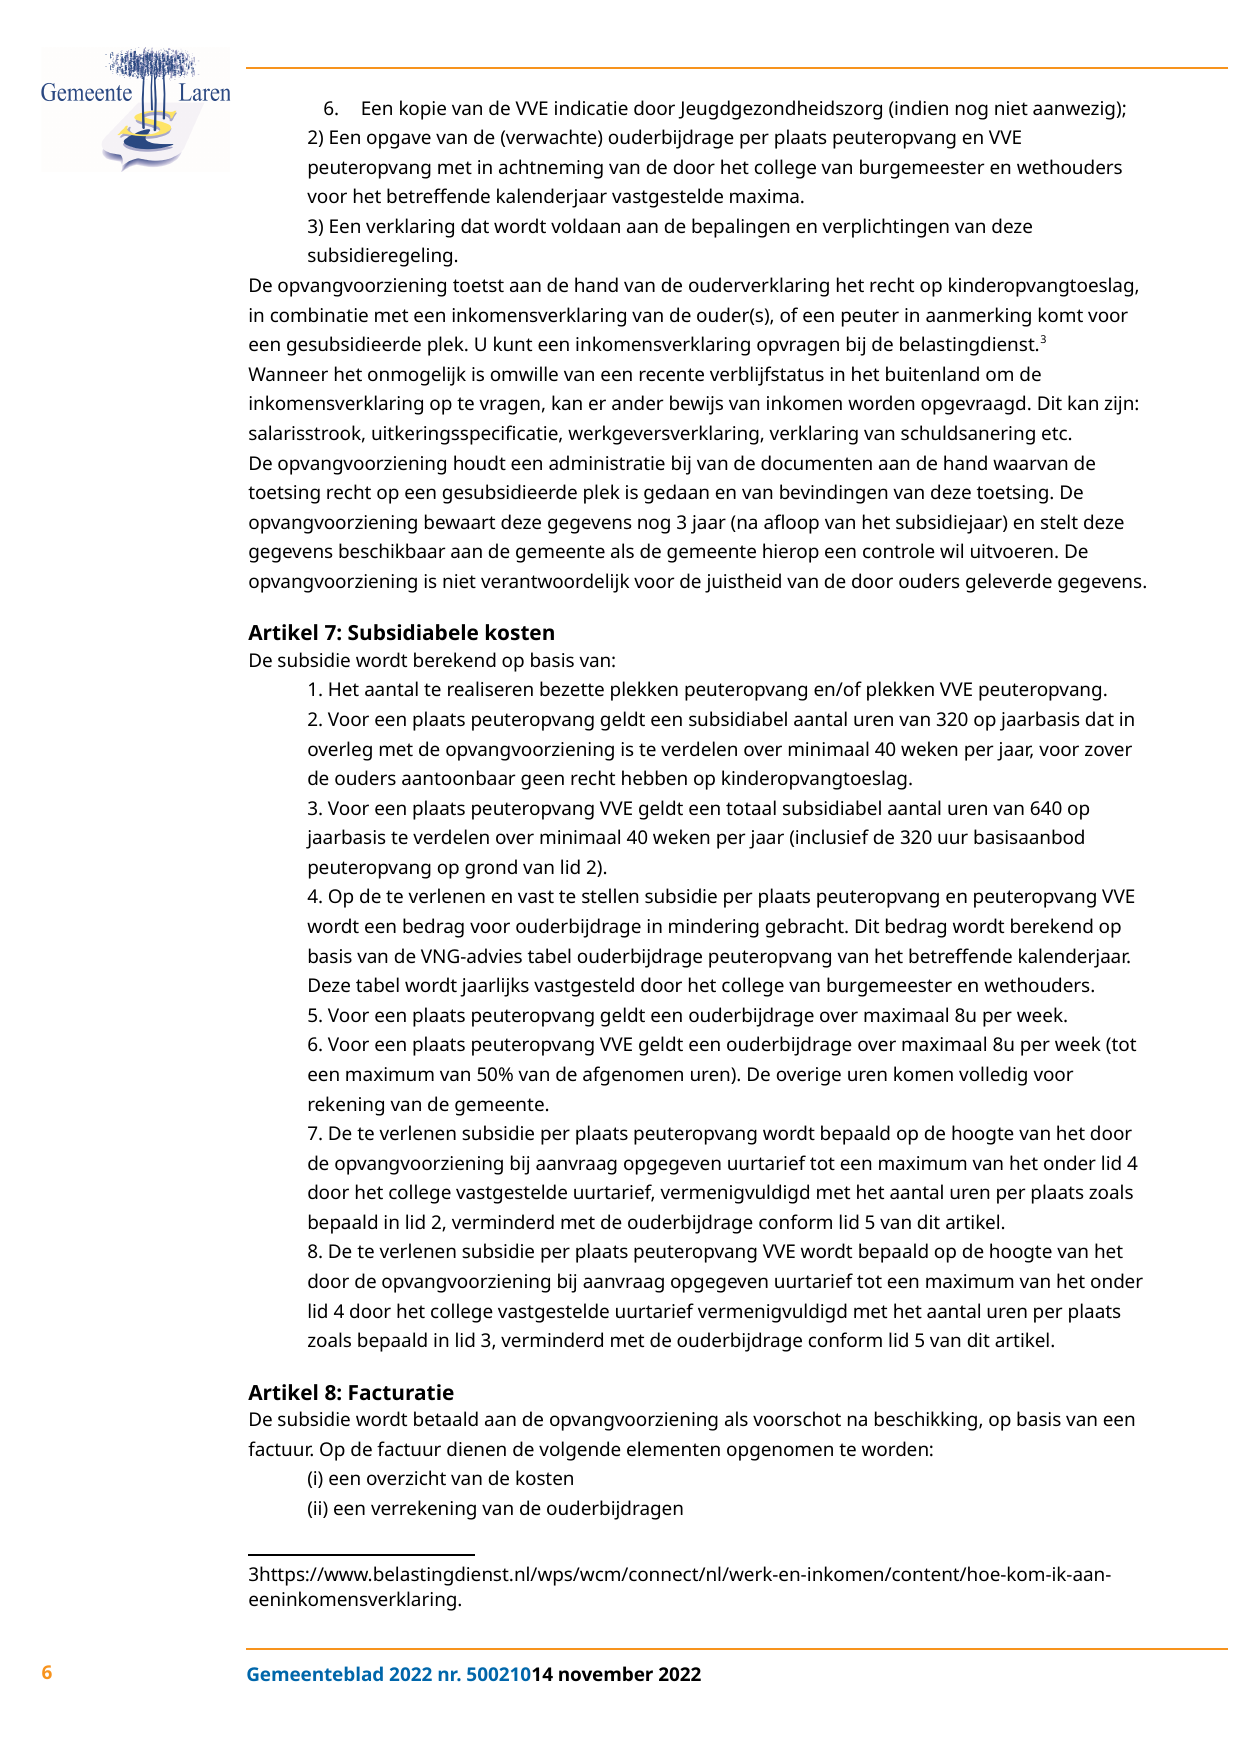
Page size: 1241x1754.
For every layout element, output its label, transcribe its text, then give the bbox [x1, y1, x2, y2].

text De opvangvoorziening toetst aan de hand van de ouderverklaring het recht op kinderopvangtoeslag, in combinatie met een inkomensverklaring van de ouder(s), of een peuter in aanmerking komt voor een gesubsidieerde plek. U kunt een inkomensverklaring opvragen bij de belastingdienst. [248, 272, 1152, 357]
text https://www.belastingdienst.nl/wps/wcm/connect/nl/werk-en-inkomen/content/hoe-kom-ik-aan-eeninkomensverklaring. [248, 1561, 1152, 1612]
list 4. Op de te verlenen en vast te stellen subsidie per plaats peuteropvang en peuteropvang VVE wordt een bedrag voor ouderbijdrage in mindering gebracht. Dit bedrag wordt berekend op basis van de VNG-advies tabel ouderbijdrage peuteropvang van het betreffende kalenderjaar. Deze tabel wordt jaarlijks vastgesteld door het college van burgemeester en wethouders. [248, 884, 1152, 998]
text Wanneer het onmogelijk is omwille van een recente verblijfstatus in het buitenland om de inkomensverklaring op te vragen, kan er ander bewijs van inkomen worden opgevraagd. Dit kan zijn: salarisstrook, uitkeringsspecificatie, werkgeversverklaring, verklaring van schuldsanering etc. [248, 361, 1152, 446]
list 5. Voor een plaats peuteropvang geldt een ouderbijdrage over maximaal 8u per week. [248, 1002, 1152, 1028]
list 1. Het aantal te realiseren bezette plekken peuteropvang en/of plekken VVE peuteropvang. [248, 677, 1152, 702]
list (i) een overzicht van de kosten [248, 1465, 1152, 1491]
list 3) Een verklaring dat wordt voldaan aan de bepalingen en verplichtingen van deze subsidieregeling. [248, 213, 1152, 268]
list 3. Voor een plaats peuteropvang VVE geldt een totaal subsidiabel aantal uren van 640 op jaarbasis te verdelen over minimaal 40 weken per jaar (inclusief de 320 uur basisaanbod peuteropvang op grond van lid 2). [248, 795, 1152, 880]
text Artikel 7: Subsidiabele kosten [248, 618, 1152, 647]
text De subsidie wordt berekend op basis van: [248, 647, 1152, 673]
list 8. De te verlenen subsidie per plaats peuteropvang VVE wordt bepaald op de hoogte van het door de opvangvoorziening bij aanvraag opgegeven uurtarief tot een maximum van het onder lid 4 door het college vastgestelde uurtarief vermenigvuldigd met het aantal uren per plaats zoals bepaald in lid 3, verminderd met de ouderbijdrage conform lid 5 van dit artikel. [248, 1239, 1152, 1353]
text De opvangvoorziening houdt een administratie bij van de documenten aan de hand waarvan de toetsing recht op een gesubsidieerde plek is gedaan en van bevindingen van deze toetsing. De opvangvoorziening bewaart deze gegevens nog 3 jaar (na afloop van het subsidiejaar) en stelt deze gegevens beschikbaar aan de gemeente als de gemeente hierop een controle wil uitvoeren. De opvangvoorziening is niet verantwoordelijk voor de juistheid van de door ouders geleverde gegevens. [248, 450, 1152, 594]
text Artikel 8: Facturatie [248, 1378, 1152, 1406]
text De subsidie wordt betaald aan de opvangvoorziening als voorschot na beschikking, op basis van een factuur. Op de factuur dienen de volgende elementen opgenomen te worden: [248, 1406, 1152, 1462]
list (ii) een verrekening van de ouderbijdragen [248, 1495, 1152, 1521]
list 2. Voor een plaats peuteropvang geldt een subsidiabel aantal uren van 320 op jaarbasis dat in overleg met de opvangvoorziening is te verdelen over minimaal 40 weken per jaar, voor zover de ouders aantoonbaar geen recht hebben op kinderopvangtoeslag. [248, 706, 1152, 791]
list 2) Een opgave van de (verwachte) ouderbijdrage per plaats peuteropvang en VVE peuteropvang met in achtneming van de door het college van burgemeester en wethouders voor het betreffende kalenderjaar vastgestelde maxima. [248, 124, 1152, 209]
list 6. Voor een plaats peuteropvang VVE geldt een ouderbijdrage over maximaal 8u per week (tot een maximum van 50% van de afgenomen uren). De overige uren komen volledig voor rekening van de gemeente. [248, 1032, 1152, 1116]
list Een kopie van de VVE indicatie door Jeugdgezondheidszorg (indien nog niet aanwezig); [323, 95, 1152, 121]
list 7. De te verlenen subsidie per plaats peuteropvang wordt bepaald op de hoogte van het door de opvangvoorziening bij aanvraag opgegeven uurtarief tot een maximum van het onder lid 4 door het college vastgestelde uurtarief, vermenigvuldigd met het aantal uren per plaats zoals bepaald in lid 2, verminderd met de ouderbijdrage conform lid 5 van dit artikel. [248, 1120, 1152, 1235]
picture [41, 47, 231, 172]
